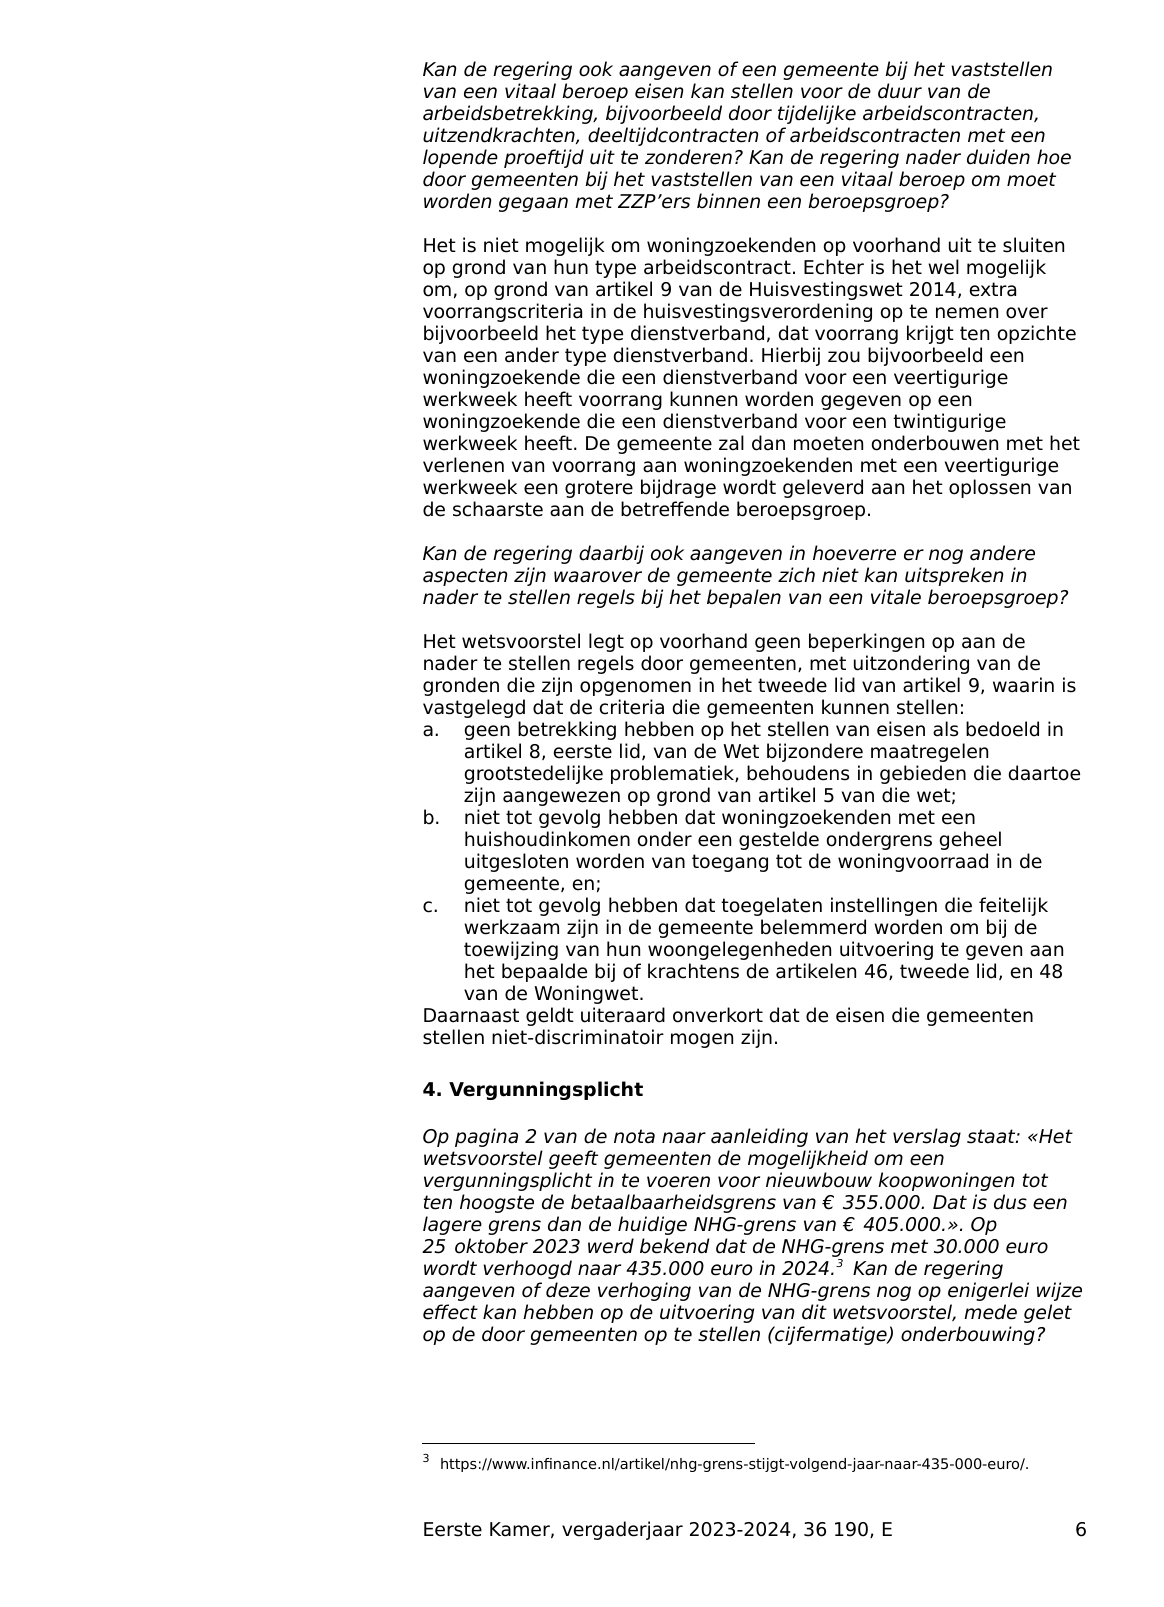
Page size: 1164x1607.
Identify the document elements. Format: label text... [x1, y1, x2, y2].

text Kan de regering ook aangeven of een gemeente bij het vaststellen van een vitaal beroep eisen kan stellen voor de duur van de arbeidsbetrekking, bijvoorbeeld door tijdelijke arbeidscontracten, uitzendkrachten, deeltijdcontracten of arbeidscontracten met een lopende proeftijd uit te zonderen? Kan de regering nader duiden hoe door gemeenten bij het vaststellen van een vitaal beroep om moet worden gegaan met ZZP’ers binnen een beroepsgroep? [422, 59, 1087, 213]
text Daarnaast geldt uiteraard onverkort dat de eisen die gemeenten stellen niet-discriminatoir mogen zijn. [422, 1005, 1087, 1049]
text c. niet tot gevolg hebben dat toegelaten instellingen die feitelijk werkzaam zijn in de gemeente belemmerd worden om bij de toewijzing van hun woongelegenheden uitvoering te geven aan het bepaalde bij of krachtens de artikelen 46, tweede lid, en 48 van de Woningwet. [422, 895, 1087, 1005]
text https://www.infinance.nl/artikel/nhg-grens-stijgt-volgend-jaar-naar-435-000-euro/. [422, 1452, 1087, 1474]
text Het is niet mogelijk om woningzoekenden op voorhand uit te sluiten op grond van hun type arbeidscontract. Echter is het wel mogelijk om, op grond van artikel 9 van de Huisvestingswet 2014, extra voorrangscriteria in de huisvestingsverordening op te nemen over bijvoorbeeld het type dienstverband, dat voorrang krijgt ten opzichte van een ander type dienstverband. Hierbij zou bijvoorbeeld een woningzoekende die een dienstverband voor een veertigurige werkweek heeft voorrang kunnen worden gegeven op een woningzoekende die een dienstverband voor een twintigurige werkweek heeft. De gemeente zal dan moeten onderbouwen met het verlenen van voorrang aan woningzoekenden met een veertigurige werkweek een grotere bijdrage wordt geleverd aan het oplossen van de schaarste aan de betreffende beroepsgroep. [422, 235, 1087, 521]
subtitle 4. Vergunningsplicht [422, 1079, 1087, 1101]
text b. niet tot gevolg hebben dat woningzoekenden met een huishoudinkomen onder een gestelde ondergrens geheel uitgesloten worden van toegang tot de woningvoorraad in de gemeente, en; [422, 807, 1087, 895]
text Op pagina 2 van de nota naar aanleiding van het verslag staat: «Het wetsvoorstel geeft gemeenten de mogelijkheid om een vergunningsplicht in te voeren voor nieuwbouw koopwoningen tot ten hoogste de betaalbaarheidsgrens van € 355.000. Dat is dus een lagere grens dan de huidige NHG-grens van € 405.000.». Op 25 oktober 2023 werd bekend dat de NHG-grens met 30.000 euro wordt verhoogd naar 435.000 euro in 2024. Kan de regering aangeven of deze verhoging van de NHG-grens nog op enigerlei wijze effect kan hebben op de uitvoering van dit wetsvoorstel, mede gelet op de door gemeenten op te stellen (cijfermatige) onderbouwing? [422, 1126, 1087, 1346]
text Het wetsvoorstel legt op voorhand geen beperkingen op aan de nader te stellen regels door gemeenten, met uitzondering van de gronden die zijn opgenomen in het tweede lid van artikel 9, waarin is vastgelegd dat de criteria die gemeenten kunnen stellen: [422, 631, 1087, 719]
text a. geen betrekking hebben op het stellen van eisen als bedoeld in artikel 8, eerste lid, van de Wet bijzondere maatregelen grootstedelijke problematiek, behoudens in gebieden die daartoe zijn aangewezen op grond van artikel 5 van die wet; [422, 719, 1087, 807]
text Kan de regering daarbij ook aangeven in hoeverre er nog andere aspecten zijn waarover de gemeente zich niet kan uitspreken in nader te stellen regels bij het bepalen van een vitale beroepsgroep? [422, 543, 1087, 609]
